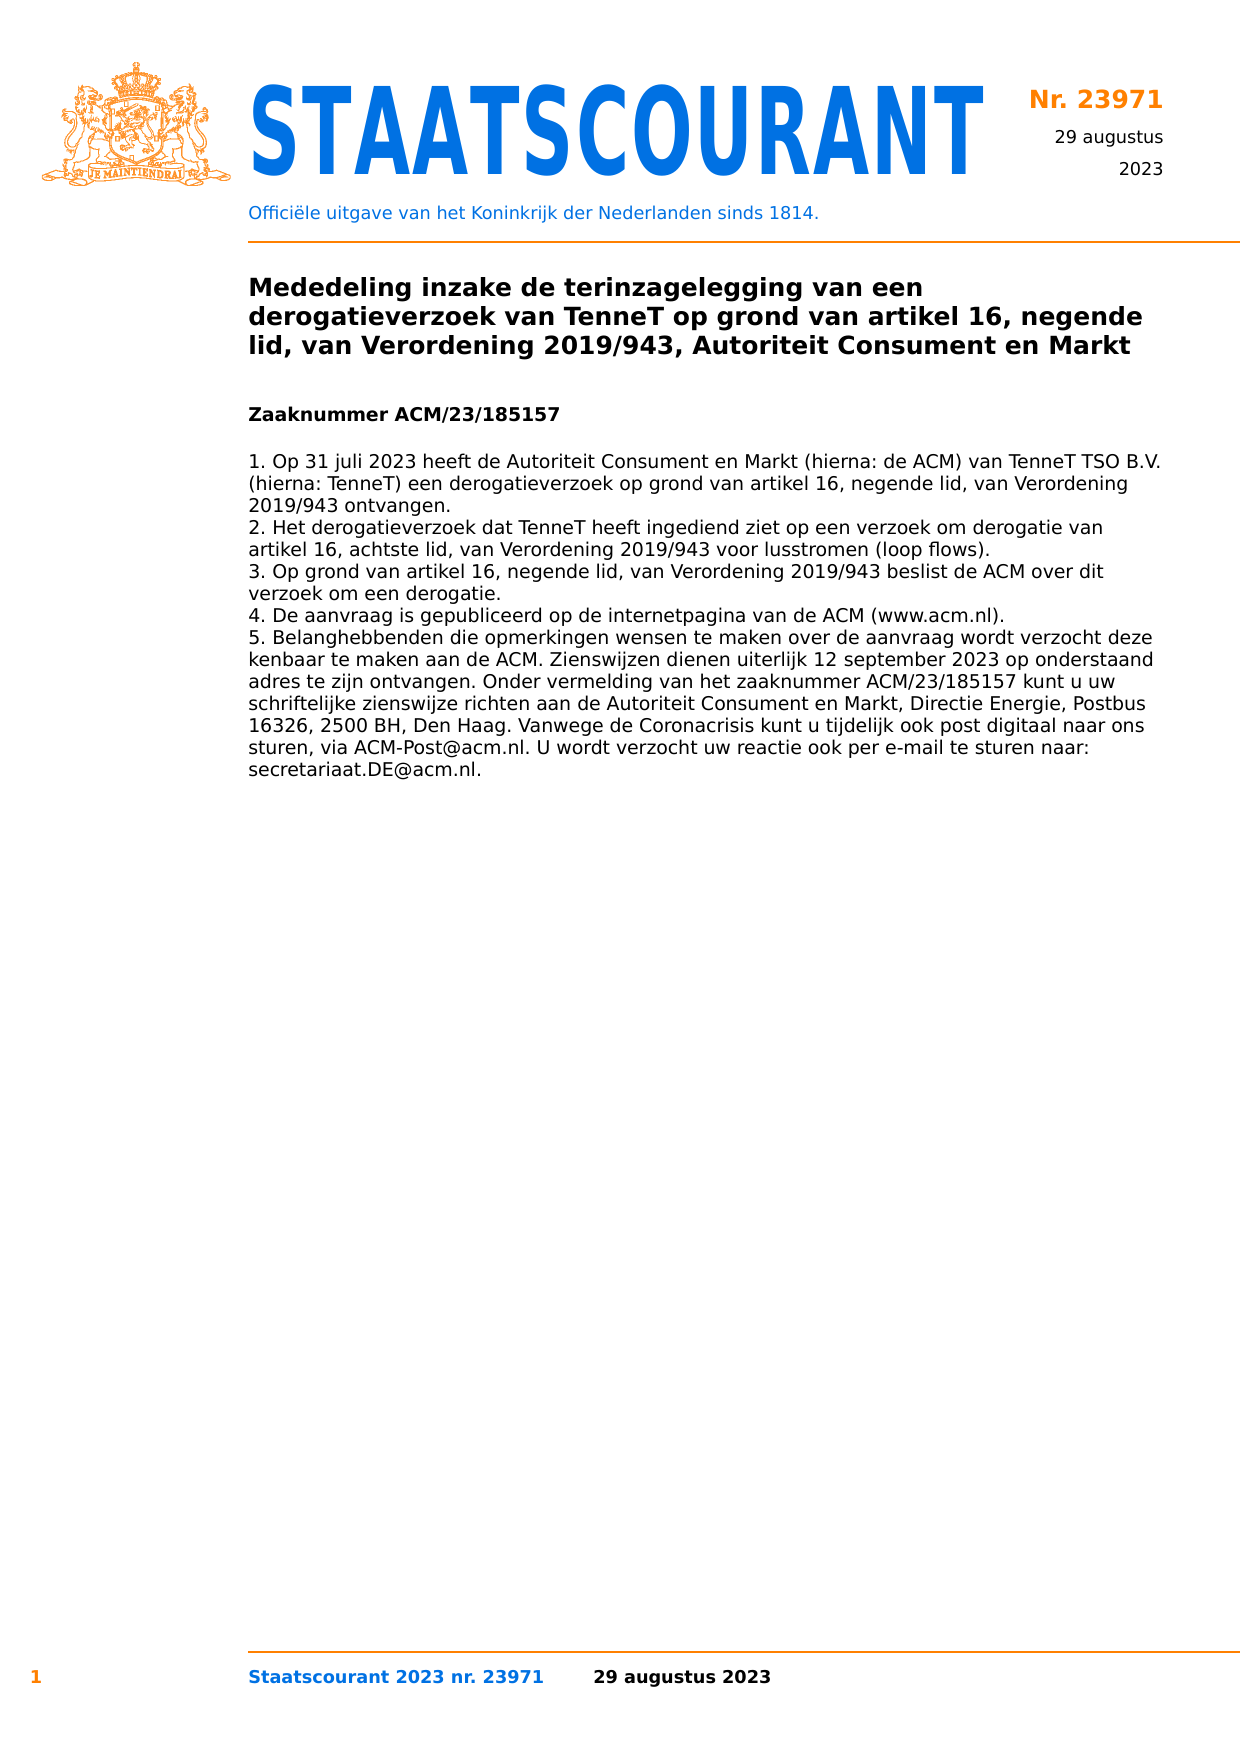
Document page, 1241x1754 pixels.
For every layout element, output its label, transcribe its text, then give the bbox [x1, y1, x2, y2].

table_cell 29 augustus [998, 121, 1240, 153]
text 3. Op grond van artikel 16, negende lid, van Verordening 2019/943 beslist de ACM over dit verzoek om een derogatie. [248, 561, 1163, 605]
picture [41, 62, 231, 186]
subtitle Zaaknummer ACM/23/185157 [248, 404, 1163, 426]
text 1. Op 31 juli 2023 heeft de Autoriteit Consument en Markt (hierna: de ACM) van TenneT TSO B.V. (hierna: TenneT) een derogatieverzoek op grond van artikel 16, negende lid, van Verordening 2019/943 ontvangen. [248, 451, 1163, 517]
table_header [25, 62, 248, 241]
text 5. Belanghebbenden die opmerkingen wensen te maken over de aanvraag wordt verzocht deze kenbaar te maken aan de ACM. Zienswijzen dienen uiterlijk 12 september 2023 op onderstaand adres te zijn ontvangen. Onder vermelding van het zaaknummer ACM/23/185157 kunt u uw schriftelijke zienswijze richten aan de Autoriteit Consument en Markt, Directie Energie, Postbus 16326, 2500 BH, Den Haag. Vanwege de Coronacrisis kunt u tijdelijk ook post digitaal naar ons sturen, via ACM-Post@acm.nl. U wordt verzocht uw reactie ook per e-mail te sturen naar: secretariaat.DE@acm.nl. [248, 627, 1163, 781]
subtitle Mededeling inzake de terinzagelegging van een derogatieverzoek van TenneT op grond van artikel 16, negende lid, van Verordening 2019/943, Autoriteit Consument en Markt [248, 273, 1163, 361]
table_cell 2023 [998, 153, 1240, 203]
table_header STAATSCOURANT [248, 62, 998, 203]
table_cell Officiële uitgave van het Koninkrijk der Nederlanden sinds 1814. [248, 203, 1240, 241]
text 4. De aanvraag is gepubliceerd op de internetpagina van de ACM (www.acm.nl). [248, 605, 1163, 627]
text 2. Het derogatieverzoek dat TenneT heeft ingediend ziet op een verzoek om derogatie van artikel 16, achtste lid, van Verordening 2019/943 voor lusstromen (loop flows). [248, 517, 1163, 561]
table_header Nr. 23971 [998, 62, 1240, 121]
